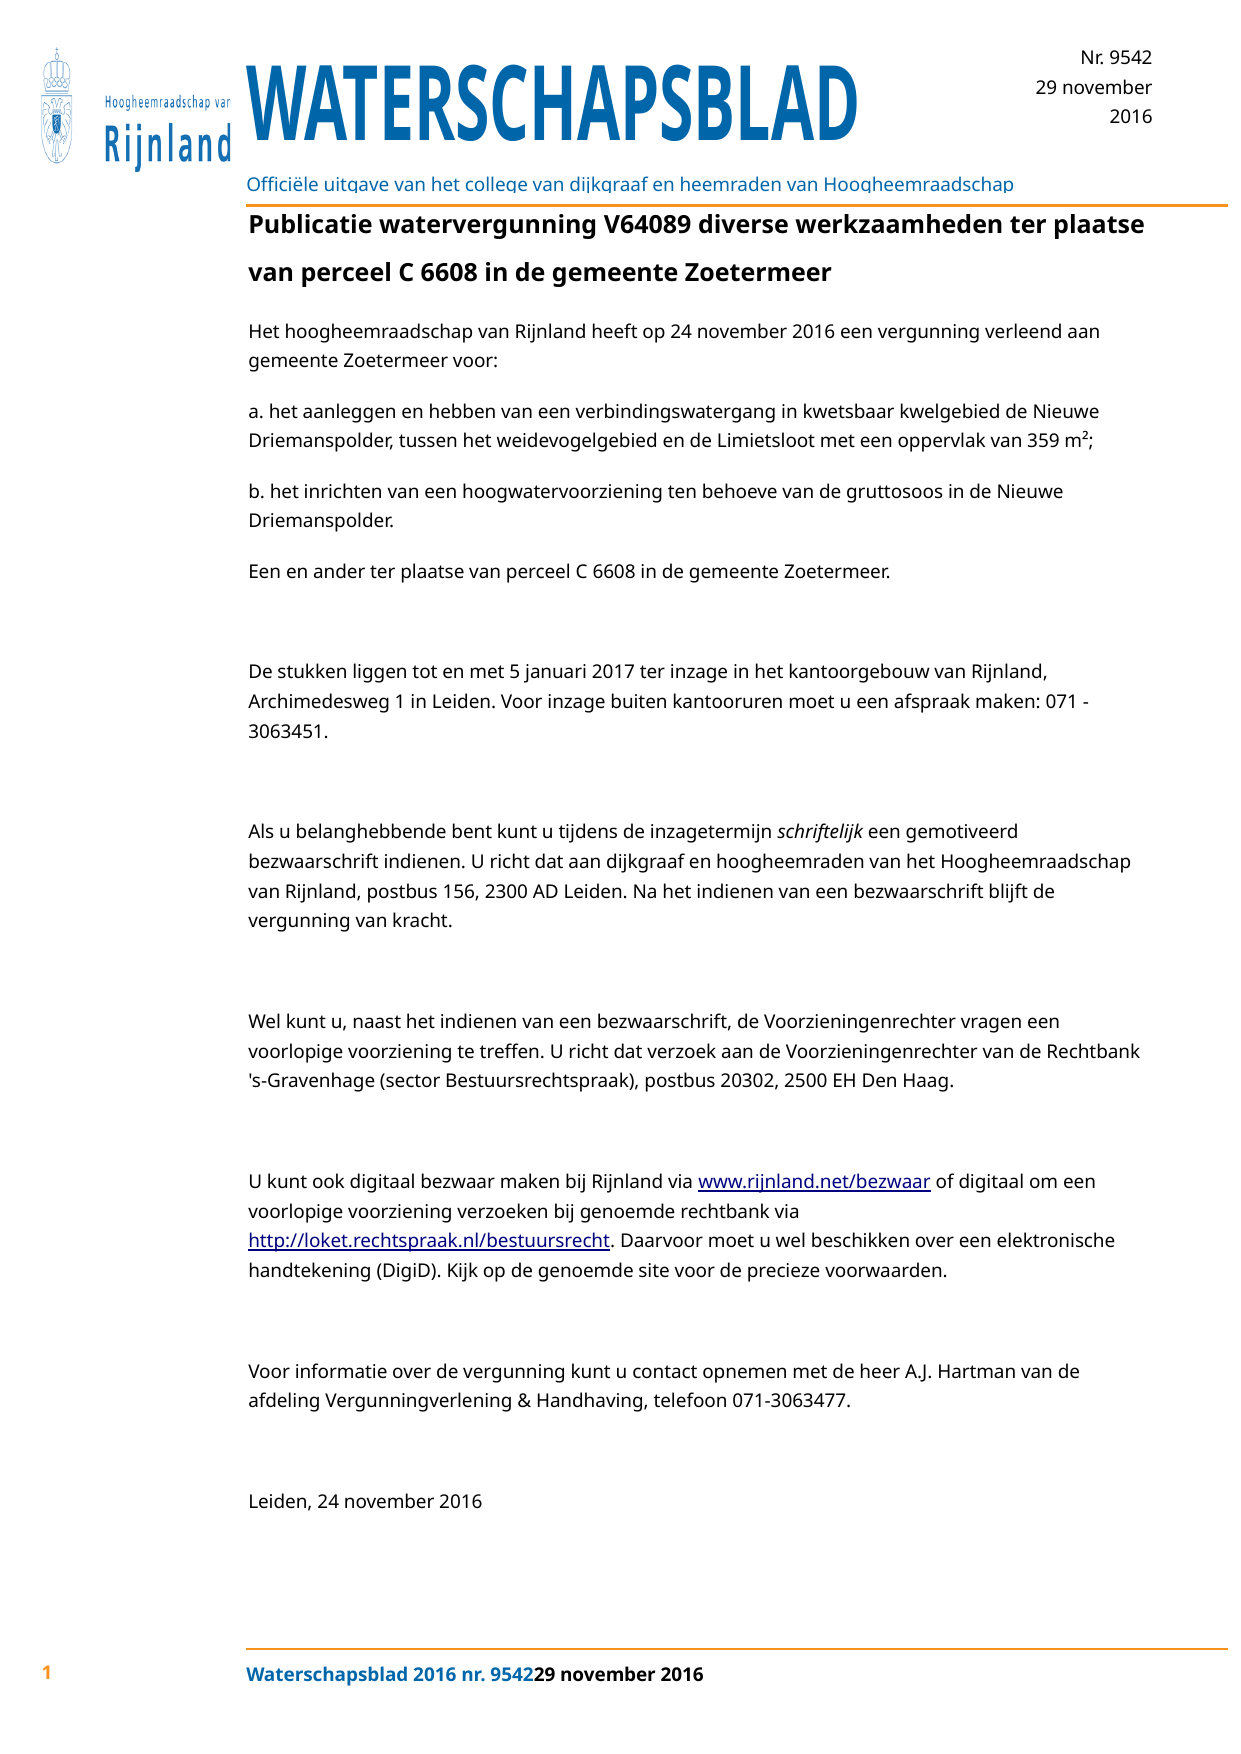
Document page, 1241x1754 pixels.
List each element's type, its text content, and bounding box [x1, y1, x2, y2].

text Publicatie watervergunning V64089 diverse werkzaamheden ter plaatse van perceel C 6608 in de gemeente Zoetermeer [248, 207, 1152, 288]
text De stukken liggen tot en met 5 januari 2017 ter inzage in het kantoorgebouw van Rijnland, Archimedesweg 1 in Leiden. Voor inzage buiten kantooruren moet u een afspraak maken: 071 - 3063451. [248, 659, 1152, 744]
text a. het aanleggen en hebben van een verbindingswatergang in kwetsbaar kwelgebied de Nieuwe Driemanspolder, tussen het weidevogelgebied en de Limietsloot met een oppervlak van 359 m²; [248, 398, 1152, 453]
text Het hoogheemraadschap van Rijnland heeft op 24 november 2016 een vergunning verleend aan gemeente Zoetermeer voor: [248, 318, 1152, 373]
text Voor informatie over de vergunning kunt u contact opnemen met de heer A.J. Hartman van de afdeling Vergunningverlening & Handhaving, telefoon 071-3063477. [248, 1358, 1152, 1413]
picture [41, 47, 231, 172]
text Een en ander ter plaatse van perceel C 6608 in de gemeente Zoetermeer. [248, 558, 1152, 584]
text b. het inrichten van een hoogwatervoorziening ten behoeve van de gruttosoos in de Nieuwe Driemanspolder. [248, 478, 1152, 533]
text Als u belanghebbende bent kunt u tijdens de inzagetermijn schriftelijk een gemotiveerd bezwaarschrift indienen. U richt dat aan dijkgraaf en hoogheemraden van het Hoogheemraadschap van Rijnland, postbus 156, 2300 AD Leiden. Na het indienen van een bezwaarschrift blijft de vergunning van kracht. [248, 819, 1152, 933]
text Wel kunt u, naast het indienen van een bezwaarschrift, de Voorzieningenrechter vragen een voorlopige voorziening te treffen. U richt dat verzoek aan de Voorzieningenrechter van de Rechtbank 's-Gravenhage (sector Bestuursrechtspraak), postbus 20302, 2500 EH Den Haag. [248, 1008, 1152, 1093]
text Leiden, 24 november 2016 [248, 1488, 1152, 1514]
text U kunt ook digitaal bezwaar maken bij Rijnland via www.rijnland.net/bezwaar of digitaal om een voorlopige voorziening verzoeken bij genoemde rechtbank via http://loket.rechtspraak.nl/bestuursrecht. Daarvoor moet u wel beschikken over een elektronische handtekening (DigiD). Kijk op de genoemde site voor de precieze voorwaarden. [248, 1168, 1152, 1283]
